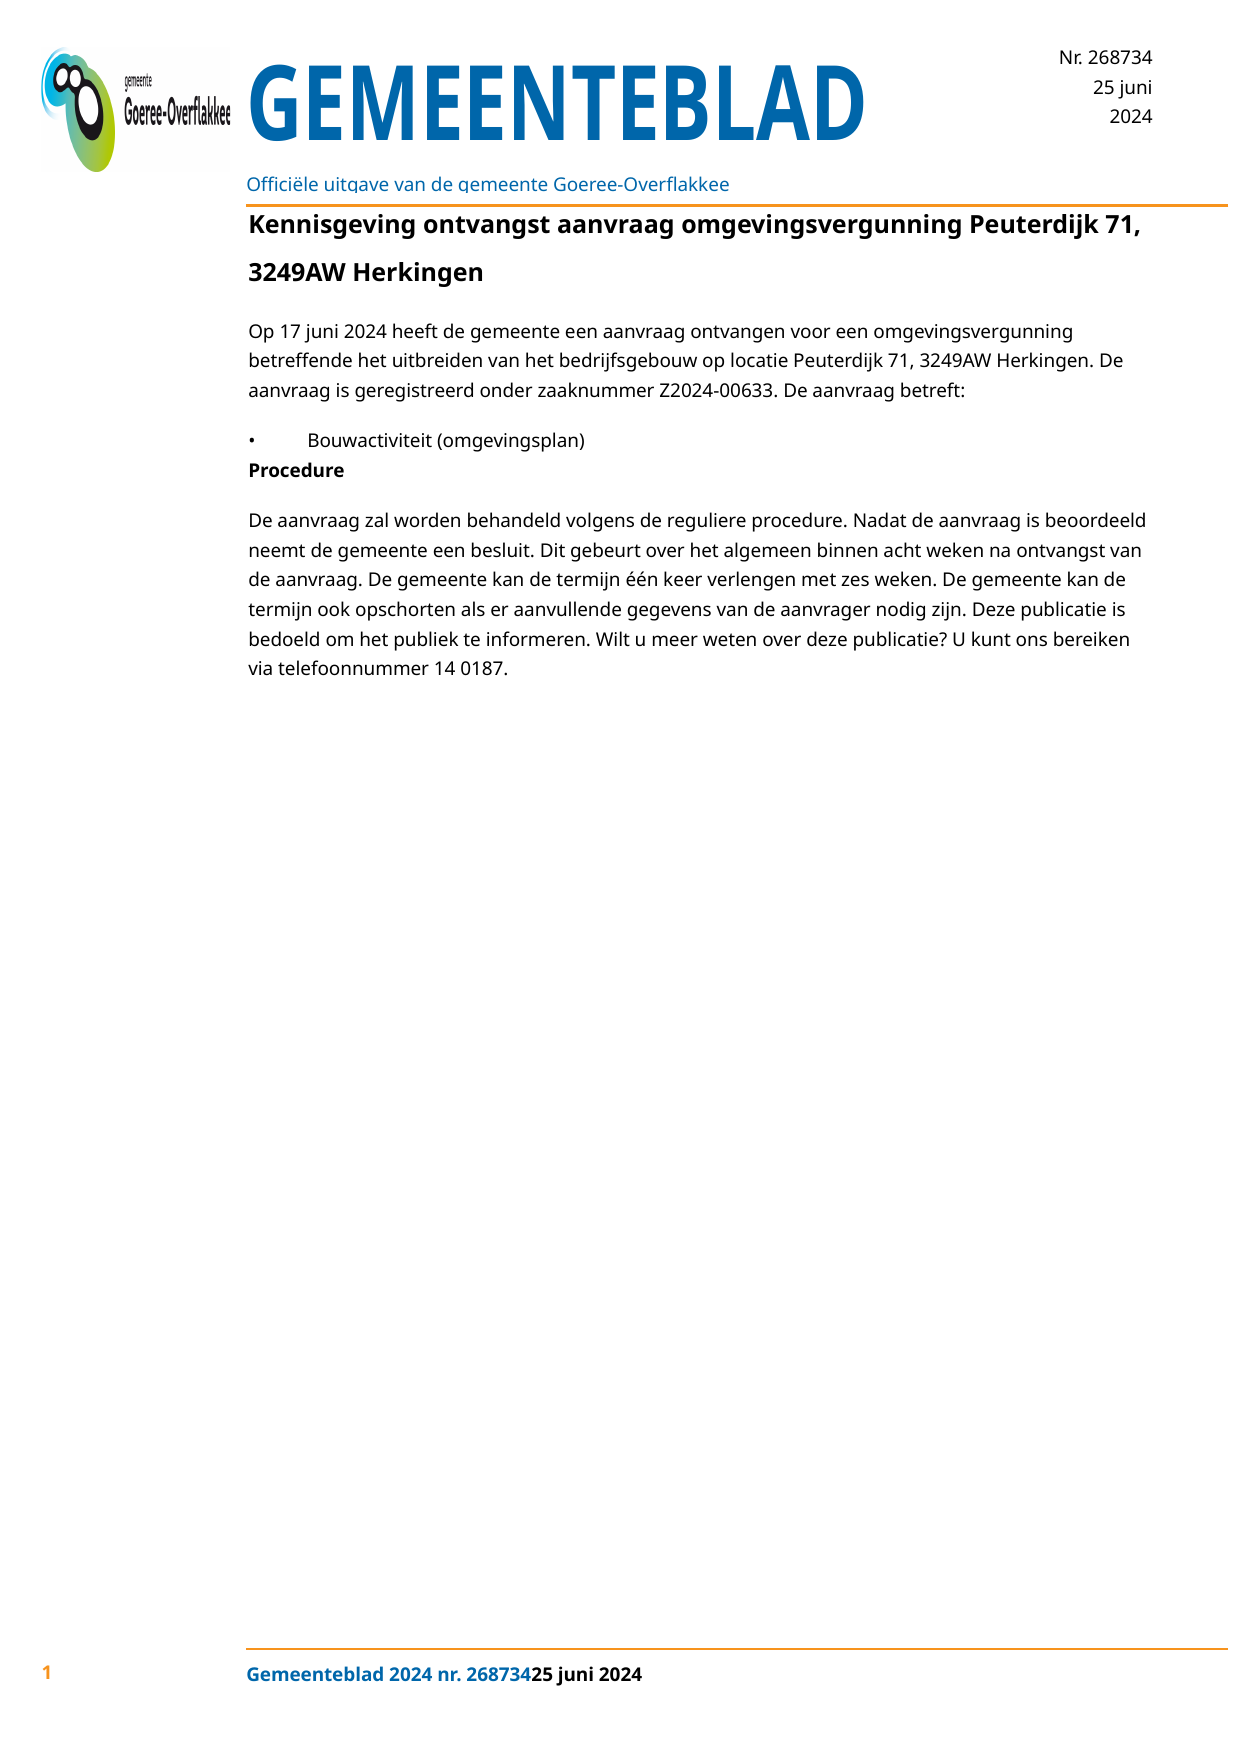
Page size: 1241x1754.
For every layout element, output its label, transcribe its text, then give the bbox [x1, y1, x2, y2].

text De aanvraag zal worden behandeld volgens de reguliere procedure. Nadat de aanvraag is beoordeeld neemt de gemeente een besluit. Dit gebeurt over het algemeen binnen acht weken na ontvangst van de aanvraag. De gemeente kan de termijn één keer verlengen met zes weken. De gemeente kan de termijn ook opschorten als er aanvullende gegevens van de aanvrager nodig zijn. Deze publicatie is bedoeld om het publiek te informeren. Wilt u meer weten over deze publicatie? U kunt ons bereiken via telefoonnummer 14 0187. [248, 507, 1152, 681]
picture [41, 47, 231, 172]
text Op 17 juni 2024 heeft de gemeente een aanvraag ontvangen voor een omgevingsvergunning betreffende het uitbreiden van het bedrijfsgebouw op locatie Peuterdijk 71, 3249AW Herkingen. De aanvraag is geregistreerd onder zaaknummer Z2024-00633. De aanvraag betreft: [248, 318, 1152, 403]
list Bouwactiviteit (omgevingsplan) [248, 427, 1152, 453]
text Kennisgeving ontvangst aanvraag omgevingsvergunning Peuterdijk 71, 3249AW Herkingen [248, 207, 1152, 288]
text Procedure [248, 457, 1152, 483]
